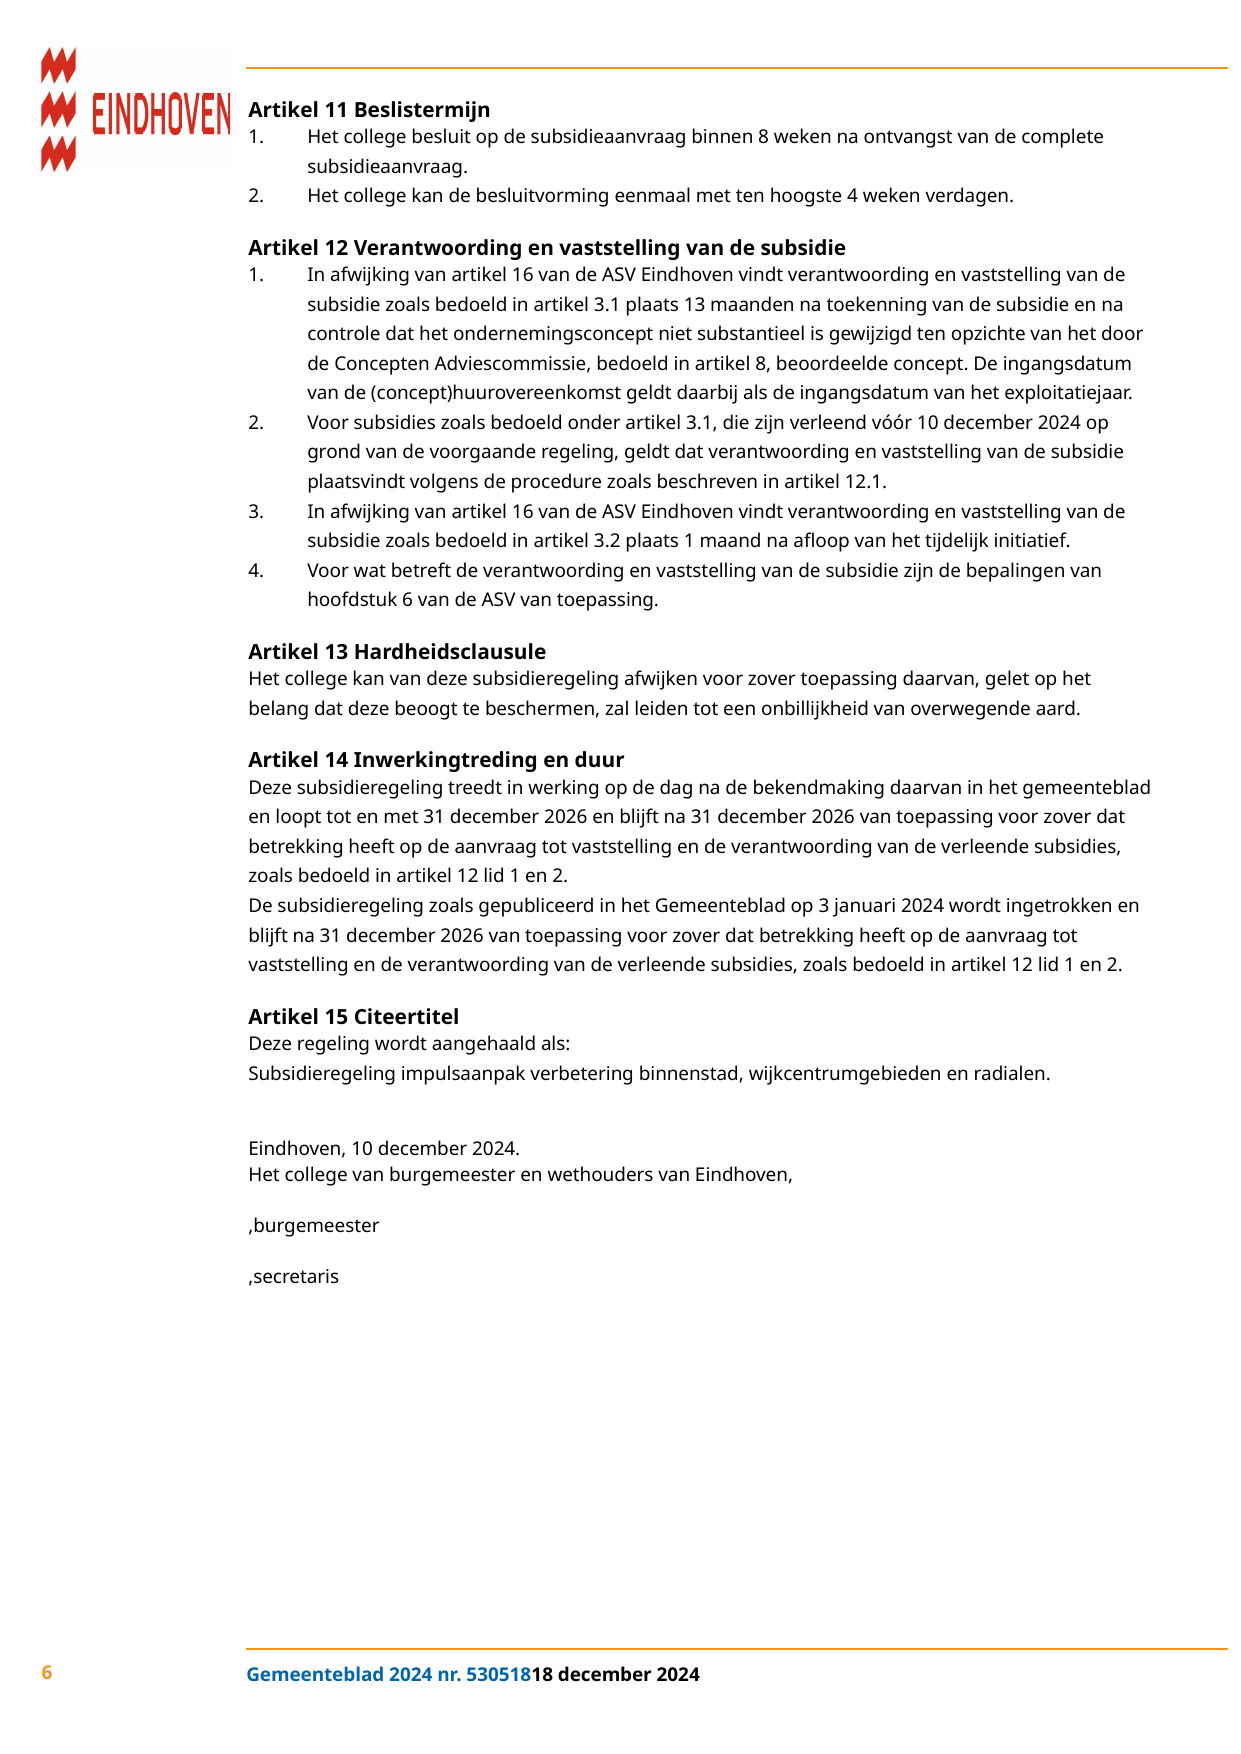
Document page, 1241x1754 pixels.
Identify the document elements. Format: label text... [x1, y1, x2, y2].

picture [41, 47, 231, 172]
text Deze subsidieregeling treedt in werking op de dag na de bekendmaking daarvan in het gemeenteblad en loopt tot en met 31 december 2026 en blijft na 31 december 2026 van toepassing voor zover dat betrekking heeft op de aanvraag tot vaststelling en de verantwoording van de verleende subsidies, zoals bedoeld in artikel 12 lid 1 en 2. [248, 774, 1152, 888]
list Het college besluit op de subsidieaanvraag binnen 8 weken na ontvangst van de complete subsidieaanvraag. [248, 123, 1152, 178]
text ,burgemeester [248, 1212, 1152, 1238]
list In afwijking van artikel 16 van de ASV Eindhoven vindt verantwoording en vaststelling van de subsidie zoals bedoeld in artikel 3.1 plaats 13 maanden na toekenning van de subsidie en na controle dat het ondernemingsconcept niet substantieel is gewijzigd ten opzichte van het door de Concepten Adviescommissie, bedoeld in artikel 8, beoordeelde concept. De ingangsdatum van de (concept)huurovereenkomst geldt daarbij als de ingangsdatum van het exploitatiejaar. [248, 261, 1152, 405]
text Het college van burgemeester en wethouders van Eindhoven, [248, 1161, 1152, 1187]
list In afwijking van artikel 16 van de ASV Eindhoven vindt verantwoording en vaststelling van de subsidie zoals bedoeld in artikel 3.2 plaats 1 maand na afloop van het tijdelijk initiatief. [248, 498, 1152, 553]
text Deze regeling wordt aangehaald als: [248, 1030, 1152, 1056]
list Het college kan de besluitvorming eenmaal met ten hoogste 4 weken verdagen. [248, 182, 1152, 208]
text Eindhoven, 10 december 2024. [248, 1135, 1152, 1161]
text Artikel 15 Citeertitel [248, 1002, 1152, 1030]
text De subsidieregeling zoals gepubliceerd in het Gemeenteblad op 3 januari 2024 wordt ingetrokken en blijft na 31 december 2026 van toepassing voor zover dat betrekking heeft op de aanvraag tot vaststelling en de verantwoording van de verleende subsidies, zoals bedoeld in artikel 12 lid 1 en 2. [248, 892, 1152, 977]
list Voor wat betreft de verantwoording en vaststelling van de subsidie zijn de bepalingen van hoofdstuk 6 van de ASV van toepassing. [248, 557, 1152, 612]
text Het college kan van deze subsidieregeling afwijken voor zover toepassing daarvan, gelet op het belang dat deze beoogt te beschermen, zal leiden tot een onbillijkheid van overwegende aard. [248, 666, 1152, 721]
text Artikel 11 Beslistermijn [248, 95, 1152, 123]
text ,secretaris [248, 1264, 1152, 1289]
text Artikel 14 Inwerkingtreding en duur [248, 746, 1152, 774]
text Artikel 13 Hardheidsclausule [248, 637, 1152, 666]
list Voor subsidies zoals bedoeld onder artikel 3.1, die zijn verleend vóór 10 december 2024 op grond van de voorgaande regeling, geldt dat verantwoording en vaststelling van de subsidie plaatsvindt volgens de procedure zoals beschreven in artikel 12.1. [248, 409, 1152, 494]
text Subsidieregeling impulsaanpak verbetering binnenstad, wijkcentrumgebieden en radialen. [248, 1060, 1152, 1086]
text Artikel 12 Verantwoording en vaststelling van de subsidie [248, 233, 1152, 261]
